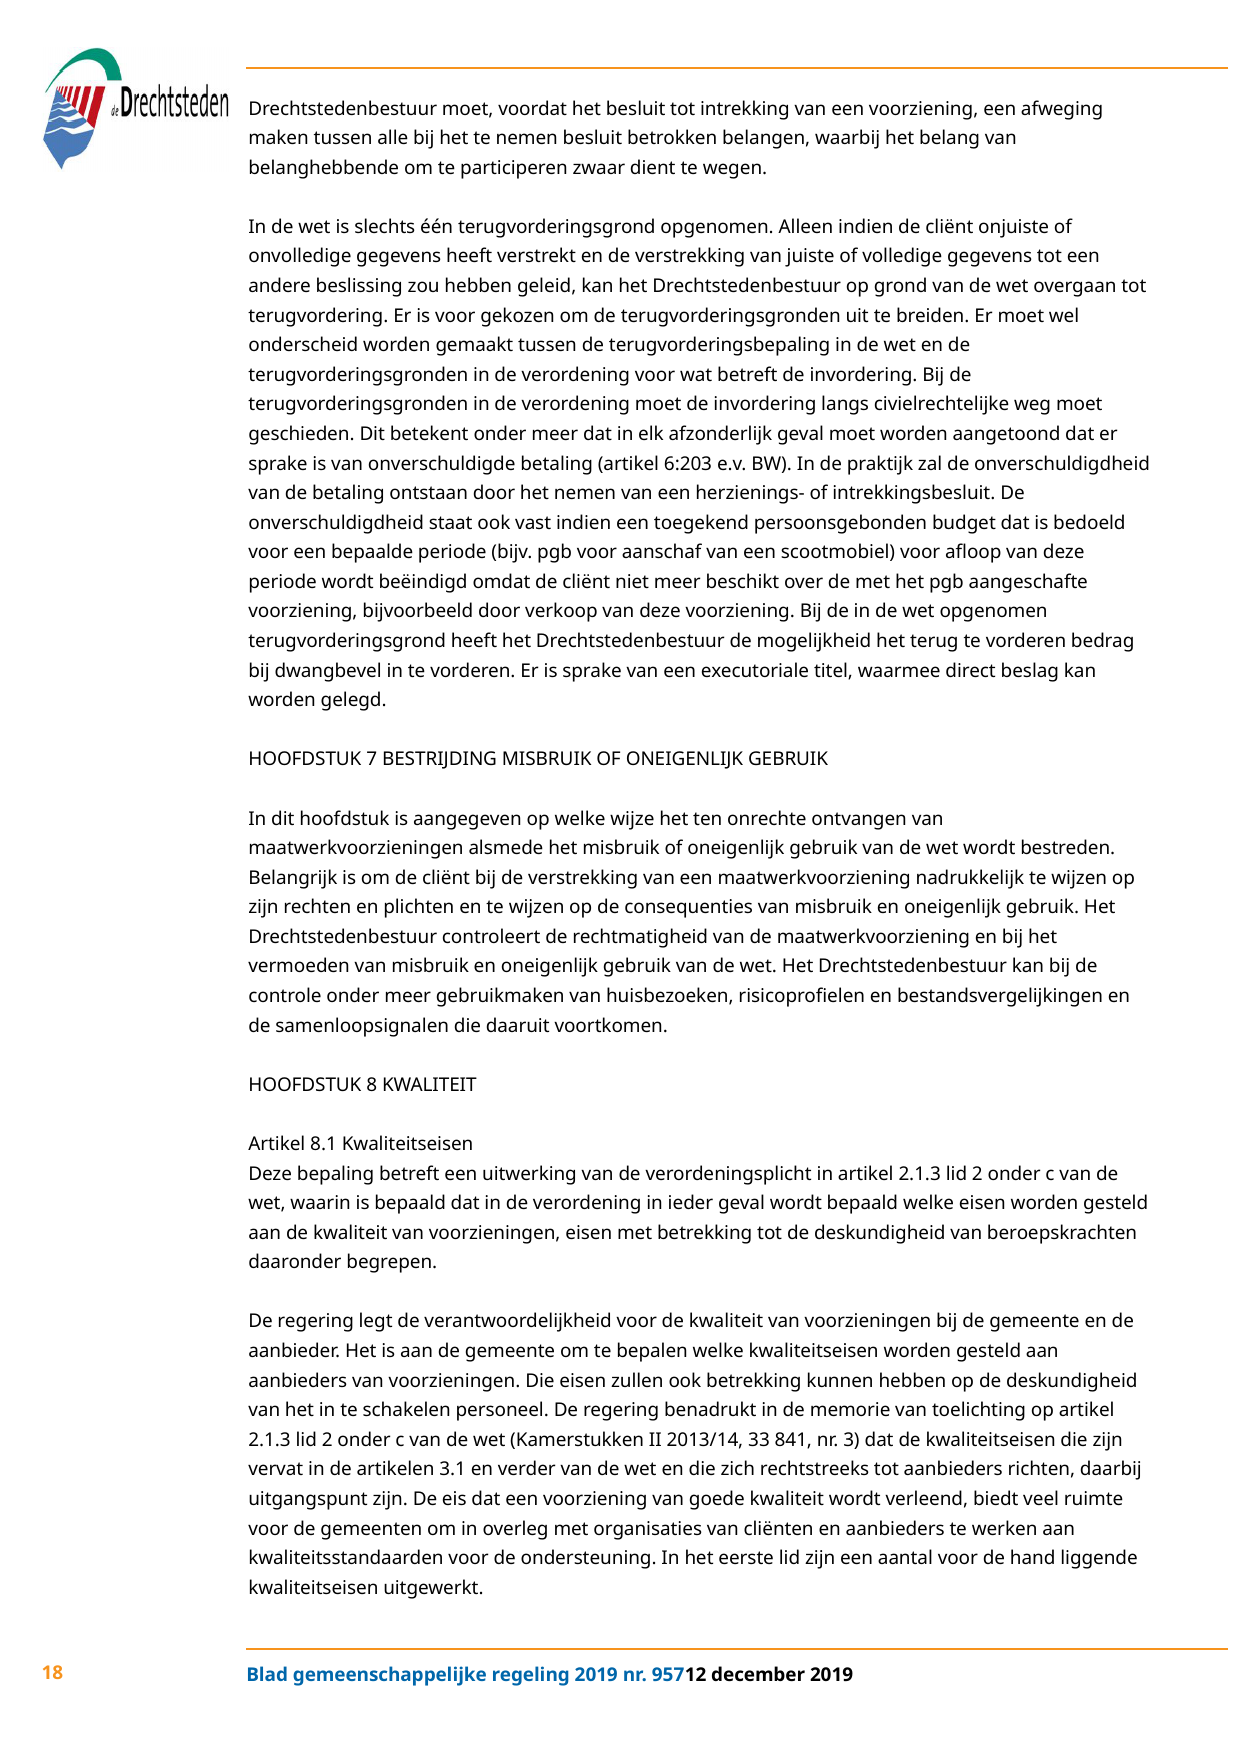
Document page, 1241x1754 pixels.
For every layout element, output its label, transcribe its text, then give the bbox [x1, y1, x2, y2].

picture [41, 47, 231, 172]
text In de wet is slechts één terugvorderingsgrond opgenomen. Alleen indien de cliënt onjuiste of onvolledige gegevens heeft verstrekt en de verstrekking van juiste of volledige gegevens tot een andere beslissing zou hebben geleid, kan het Drechtstedenbestuur op grond van de wet overgaan tot terugvordering. Er is voor gekozen om de terugvorderingsgronden uit te breiden. Er moet wel onderscheid worden gemaakt tussen de terugvorderingsbepaling in de wet en de terugvorderingsgronden in de verordening voor wat betreft de invordering. Bij de terugvorderingsgronden in de verordening moet de invordering langs civielrechtelijke weg moet geschieden. Dit betekent onder meer dat in elk afzonderlijk geval moet worden aangetoond dat er sprake is van onverschuldigde betaling (artikel 6:203 e.v. BW). In de praktijk zal de onverschuldigdheid van de betaling ontstaan door het nemen van een herzienings- of intrekkingsbesluit. De onverschuldigdheid staat ook vast indien een toegekend persoonsgebonden budget dat is bedoeld voor een bepaalde periode (bijv. pgb voor aanschaf van een scootmobiel) voor afloop van deze periode wordt beëindigd omdat de cliënt niet meer beschikt over de met het pgb aangeschafte voorziening, bijvoorbeeld door verkoop van deze voorziening. Bij de in de wet opgenomen terugvorderingsgrond heeft het Drechtstedenbestuur de mogelijkheid het terug te vorderen bedrag bij dwangbevel in te vorderen. Er is sprake van een executoriale titel, waarmee direct beslag kan worden gelegd. [248, 213, 1152, 712]
text HOOFDSTUK 7 BESTRIJDING MISBRUIK OF ONEIGENLIJK GEBRUIK [248, 746, 1152, 771]
text Deze bepaling betreft een uitwerking van de verordeningsplicht in artikel 2.1.3 lid 2 onder c van de wet, waarin is bepaald dat in de verordening in ieder geval wordt bepaald welke eisen worden gesteld aan de kwaliteit van voorzieningen, eisen met betrekking tot de deskundigheid van beroepskrachten daaronder begrepen. [248, 1160, 1152, 1274]
text Drechtstedenbestuur moet, voordat het besluit tot intrekking van een voorziening, een afweging maken tussen alle bij het te nemen besluit betrokken belangen, waarbij het belang van belanghebbende om te participeren zwaar dient te wegen. [248, 95, 1152, 180]
text De regering legt de verantwoordelijkheid voor de kwaliteit van voorzieningen bij de gemeente en de aanbieder. Het is aan de gemeente om te bepalen welke kwaliteitseisen worden gesteld aan aanbieders van voorzieningen. Die eisen zullen ook betrekking kunnen hebben op de deskundigheid van het in te schakelen personeel. De regering benadrukt in de memorie van toelichting op artikel 2.1.3 lid 2 onder c van de wet (Kamerstukken II 2013/14, 33 841, nr. 3) dat de kwaliteitseisen die zijn vervat in de artikelen 3.1 en verder van de wet en die zich rechtstreeks tot aanbieders richten, daarbij uitgangspunt zijn. De eis dat een voorziening van goede kwaliteit wordt verleend, biedt veel ruimte voor de gemeenten om in overleg met organisaties van cliënten en aanbieders te werken aan kwaliteitsstandaarden voor de ondersteuning. In het eerste lid zijn een aantal voor de hand liggende kwaliteitseisen uitgewerkt. [248, 1308, 1152, 1600]
text HOOFDSTUK 8 KWALITEIT [248, 1071, 1152, 1097]
text Artikel 8.1 Kwaliteitseisen [248, 1130, 1152, 1156]
text In dit hoofdstuk is aangegeven op welke wijze het ten onrechte ontvangen van maatwerkvoorzieningen alsmede het misbruik of oneigenlijk gebruik van de wet wordt bestreden. Belangrijk is om de cliënt bij de verstrekking van een maatwerkvoorziening nadrukkelijk te wijzen op zijn rechten en plichten en te wijzen op de consequenties van misbruik en oneigenlijk gebruik. Het Drechtstedenbestuur controleert de rechtmatigheid van de maatwerkvoorziening en bij het vermoeden van misbruik en oneigenlijk gebruik van de wet. Het Drechtstedenbestuur kan bij de controle onder meer gebruikmaken van huisbezoeken, risicoprofielen en bestandsvergelijkingen en de samenloopsignalen die daaruit voortkomen. [248, 805, 1152, 1038]
